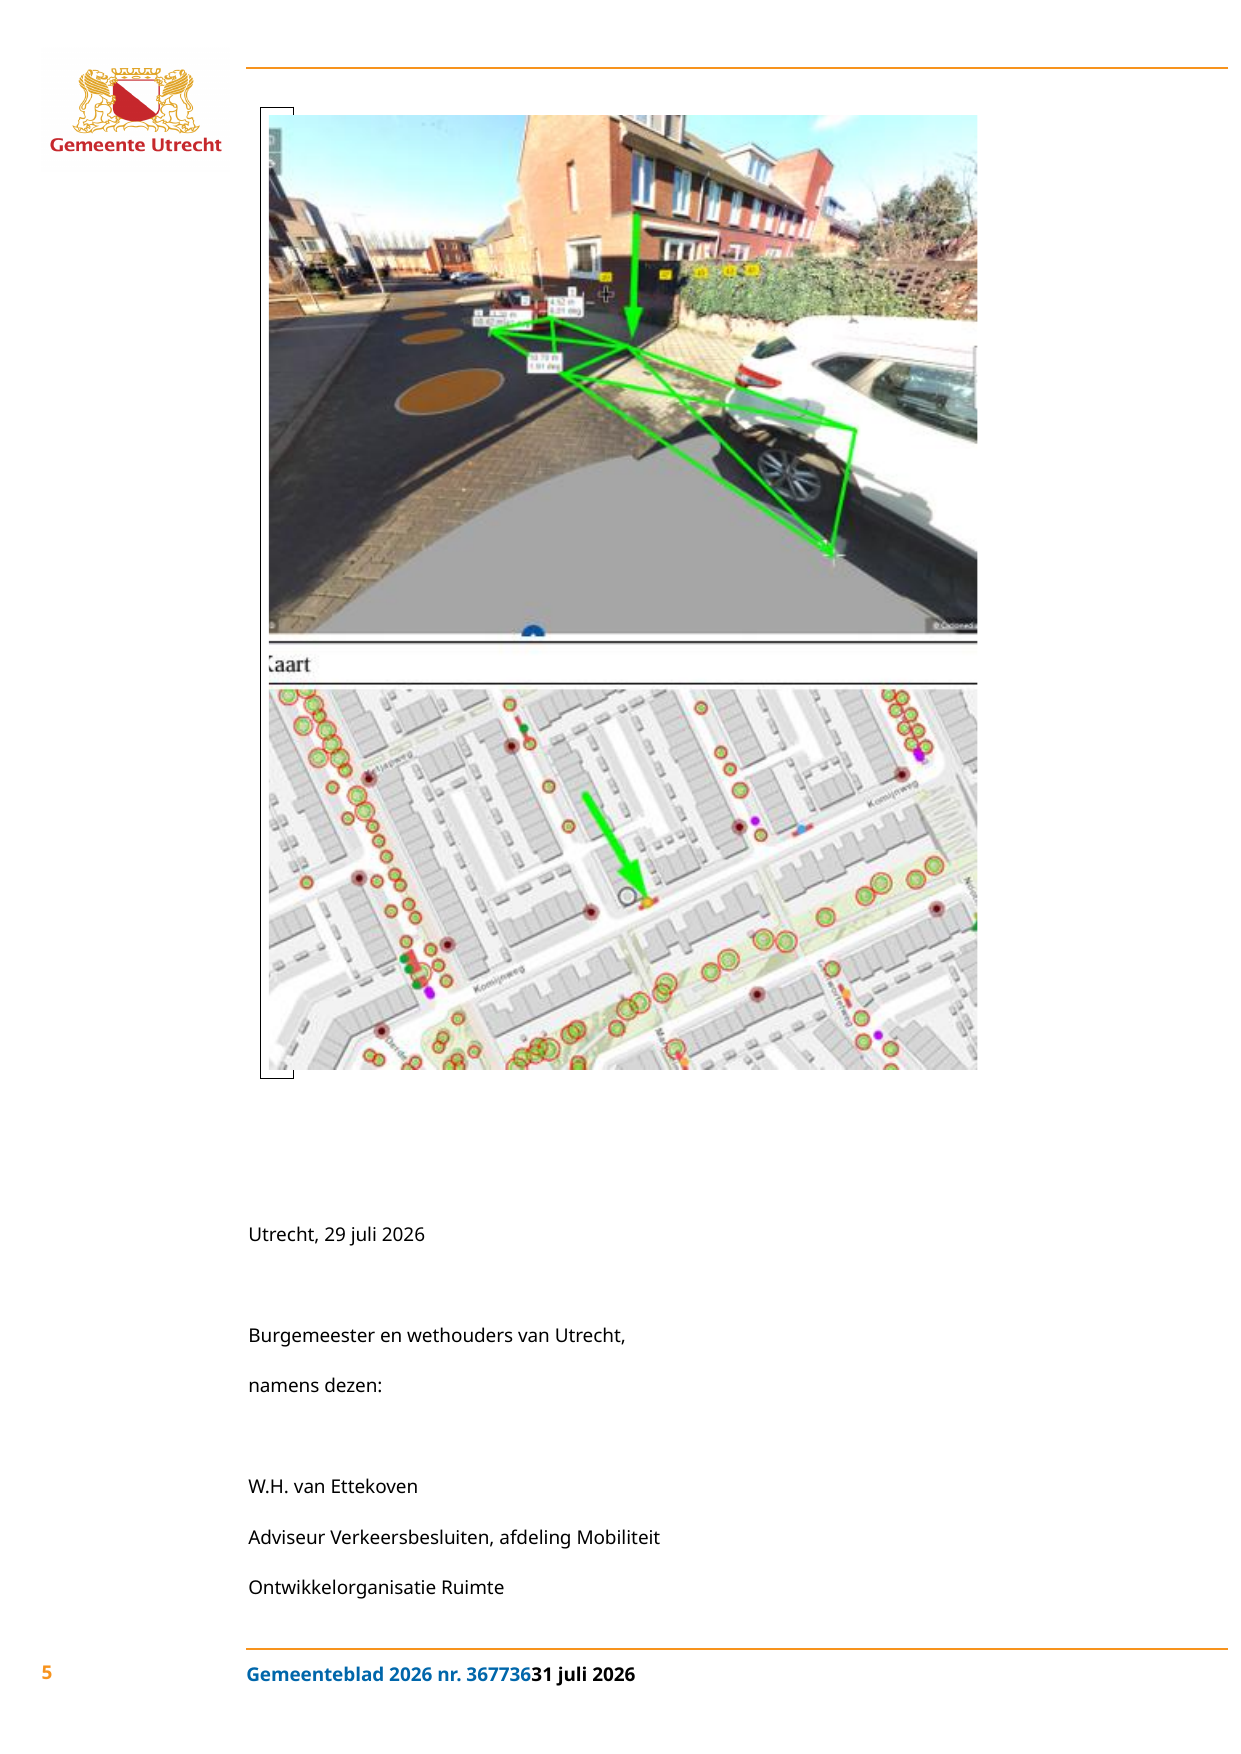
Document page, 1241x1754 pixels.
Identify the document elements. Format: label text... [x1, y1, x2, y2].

picture [41, 47, 231, 172]
text Adviseur Verkeersbesluiten, afdeling Mobiliteit [248, 1524, 1152, 1549]
text W.H. van Ettekoven [248, 1473, 1152, 1499]
text Ontwikkelorganisatie Ruimte [248, 1574, 1152, 1600]
text Burgemeester en wethouders van Utrecht, [248, 1322, 1152, 1348]
picture [268, 115, 978, 1070]
text Utrecht, 29 juli 2026 [248, 1221, 1152, 1247]
text namens dezen: [248, 1373, 1152, 1398]
